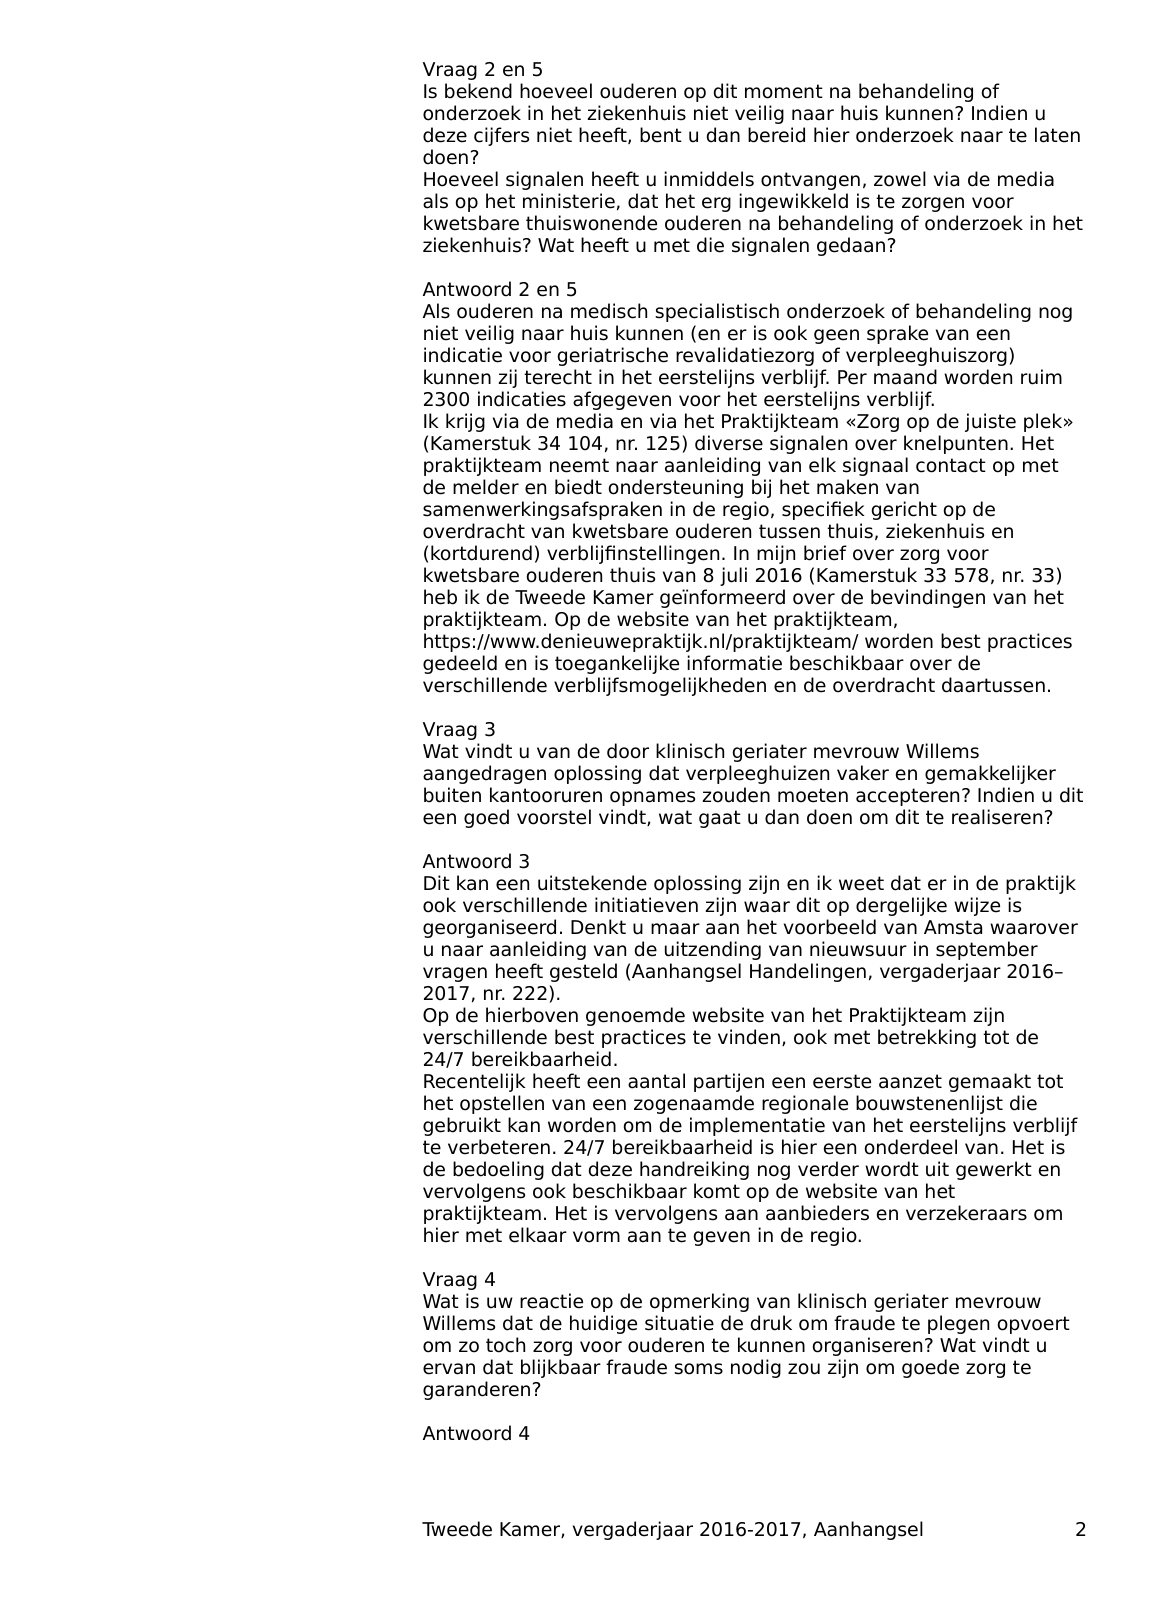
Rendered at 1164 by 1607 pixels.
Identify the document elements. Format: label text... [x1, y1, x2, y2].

text Wat is uw reactie op de opmerking van klinisch geriater mevrouw Willems dat de huidige situatie de druk om fraude te plegen opvoert om zo toch zorg voor ouderen te kunnen organiseren? Wat vindt u ervan dat blijkbaar fraude soms nodig zou zijn om goede zorg te garanderen? [422, 1291, 1087, 1401]
text Op de hierboven genoemde website van het Praktijkteam zijn verschillende best practices te vinden, ook met betrekking tot de 24/7 bereikbaarheid. [422, 1005, 1087, 1071]
text Vraag 2 en 5 [422, 59, 1087, 81]
text Dit kan een uitstekende oplossing zijn en ik weet dat er in de praktijk ook verschillende initiatieven zijn waar dit op dergelijke wijze is georganiseerd. Denkt u maar aan het voorbeeld van Amsta waarover u naar aanleiding van de uitzending van nieuwsuur in september vragen heeft gesteld (Aanhangsel Handelingen, vergaderjaar 2016–2017, nr. 222). [422, 873, 1087, 1005]
text Antwoord 3 [422, 851, 1087, 873]
text Recentelijk heeft een aantal partijen een eerste aanzet gemaakt tot het opstellen van een zogenaamde regionale bouwstenenlijst die gebruikt kan worden om de implementatie van het eerstelijns verblijf te verbeteren. 24/7 bereikbaarheid is hier een onderdeel van. Het is de bedoeling dat deze handreiking nog verder wordt uit gewerkt en vervolgens ook beschikbaar komt op de website van het praktijkteam. Het is vervolgens aan aanbieders en verzekeraars om hier met elkaar vorm aan te geven in de regio. [422, 1071, 1087, 1247]
text Ik krijg via de media en via het Praktijkteam «Zorg op de juiste plek» (Kamerstuk 34 104, nr. 125) diverse signalen over knelpunten. Het praktijkteam neemt naar aanleiding van elk signaal contact op met de melder en biedt ondersteuning bij het maken van samenwerkingsafspraken in de regio, specifiek gericht op de overdracht van kwetsbare ouderen tussen thuis, ziekenhuis en (kortdurend) verblijfinstellingen. In mijn brief over zorg voor kwetsbare ouderen thuis van 8 juli 2016 (Kamerstuk 33 578, nr. 33) heb ik de Tweede Kamer geïnformeerd over de bevindingen van het praktijkteam. Op de website van het praktijkteam, https://www.denieuwepraktijk.nl/praktijkteam/ worden best practices gedeeld en is toegankelijke informatie beschikbaar over de verschillende verblijfsmogelijkheden en de overdracht daartussen. [422, 411, 1087, 697]
text Wat vindt u van de door klinisch geriater mevrouw Willems aangedragen oplossing dat verpleeghuizen vaker en gemakkelijker buiten kantooruren opnames zouden moeten accepteren? Indien u dit een goed voorstel vindt, wat gaat u dan doen om dit te realiseren? [422, 741, 1087, 829]
text Is bekend hoeveel ouderen op dit moment na behandeling of onderzoek in het ziekenhuis niet veilig naar huis kunnen? Indien u deze cijfers niet heeft, bent u dan bereid hier onderzoek naar te laten doen? [422, 81, 1087, 169]
text Antwoord 4 [422, 1423, 1087, 1445]
text Vraag 4 [422, 1269, 1087, 1291]
text Hoeveel signalen heeft u inmiddels ontvangen, zowel via de media als op het ministerie, dat het erg ingewikkeld is te zorgen voor kwetsbare thuiswonende ouderen na behandeling of onderzoek in het ziekenhuis? Wat heeft u met die signalen gedaan? [422, 169, 1087, 257]
text Vraag 3 [422, 719, 1087, 741]
text Antwoord 2 en 5 [422, 279, 1087, 301]
text Als ouderen na medisch specialistisch onderzoek of behandeling nog niet veilig naar huis kunnen (en er is ook geen sprake van een indicatie voor geriatrische revalidatiezorg of verpleeghuiszorg) kunnen zij terecht in het eerstelijns verblijf. Per maand worden ruim 2300 indicaties afgegeven voor het eerstelijns verblijf. [422, 301, 1087, 411]
